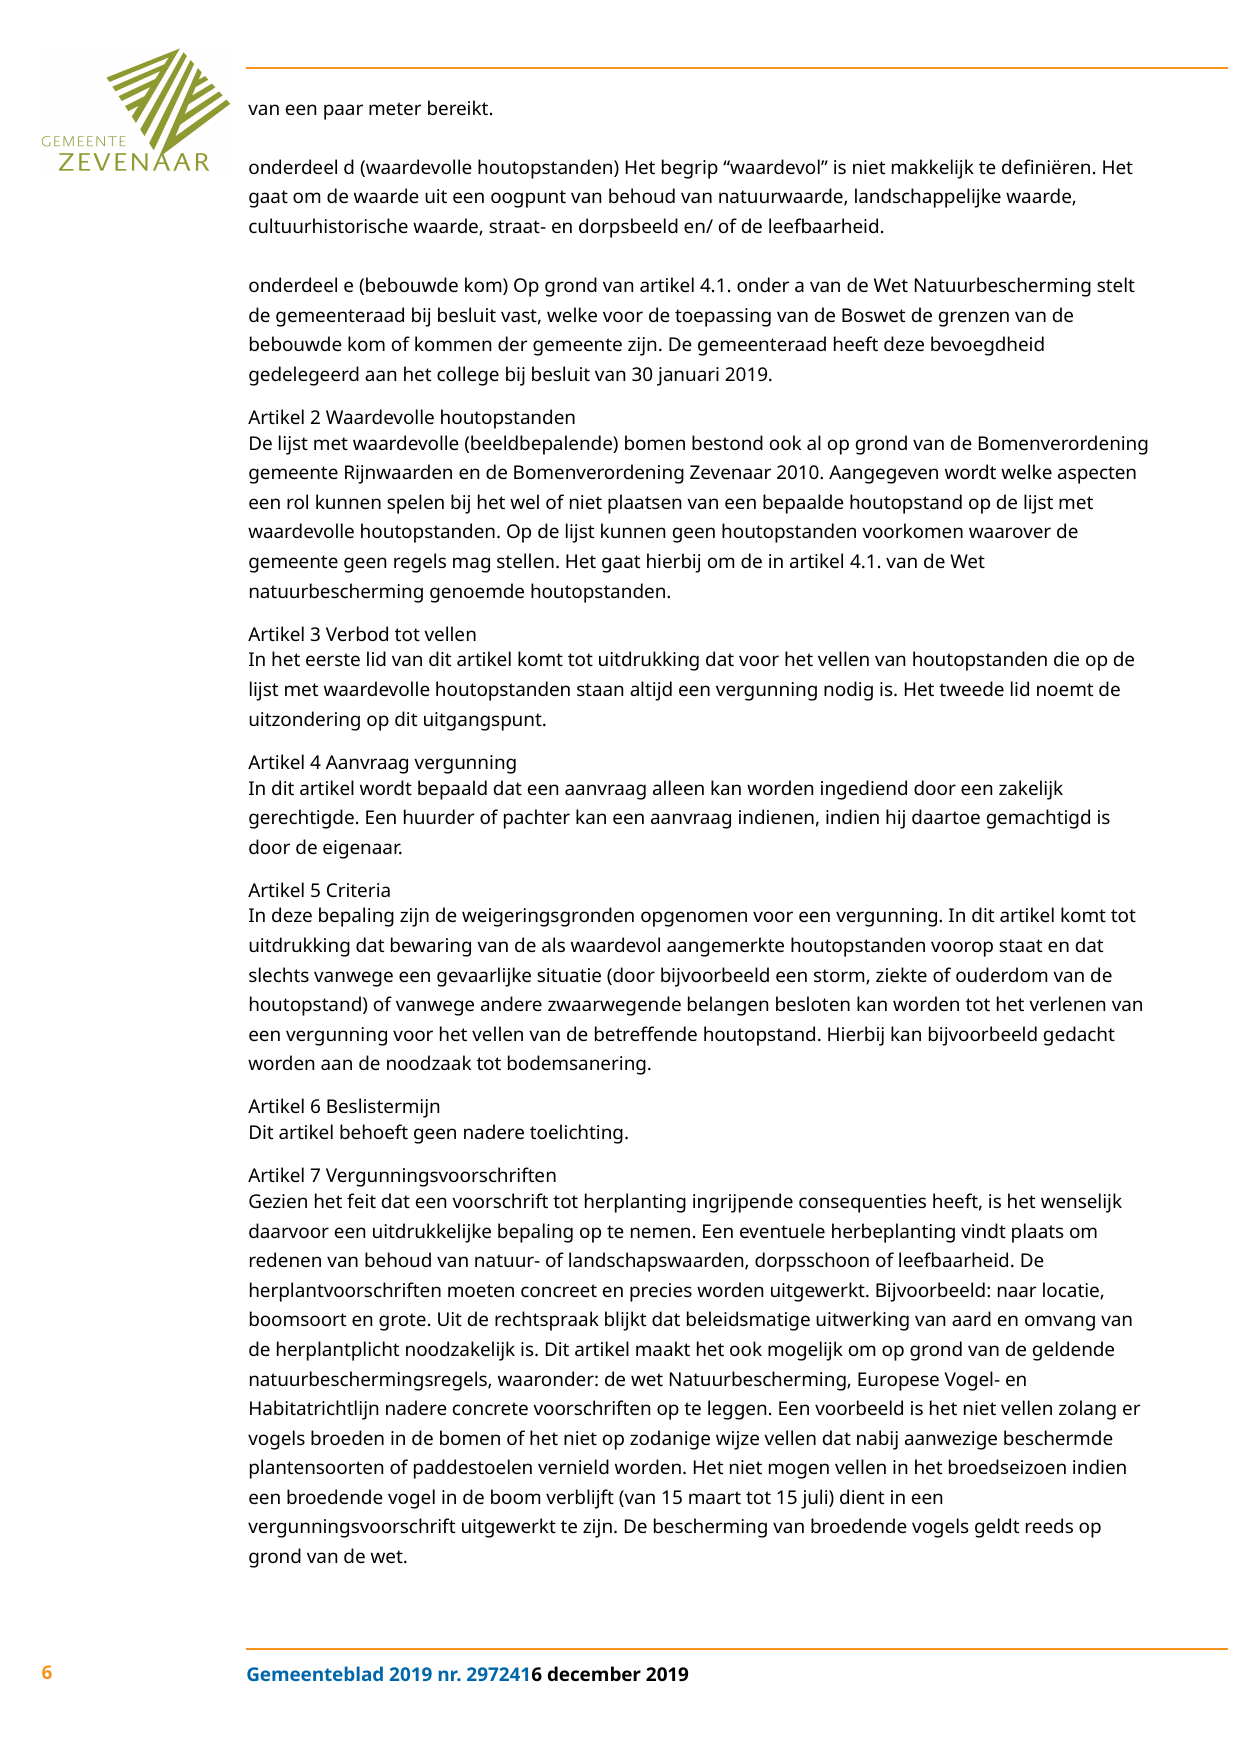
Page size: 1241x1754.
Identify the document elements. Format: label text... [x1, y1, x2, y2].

text Artikel 7 Vergunningsvoorschriften [248, 1163, 1152, 1188]
text Artikel 3 Verbod tot vellen [248, 621, 1152, 647]
text onderdeel e (bebouwde kom) Op grond van artikel 4.1. onder a van de Wet Natuurbescherming stelt de gemeenteraad bij besluit vast, welke voor de toepassing van de Boswet de grenzen van de bebouwde kom of kommen der gemeente zijn. De gemeenteraad heeft deze bevoegdheid gedelegeerd aan het college bij besluit van 30 januari 2019. [248, 272, 1152, 387]
text Artikel 4 Aanvraag vergunning [248, 749, 1152, 775]
text Dit artikel behoeft geen nadere toelichting. [248, 1119, 1152, 1145]
text Artikel 5 Criteria [248, 877, 1152, 903]
text In dit artikel wordt bepaald dat een aanvraag alleen kan worden ingediend door een zakelijk gerechtigde. Een huurder of pachter kan een aanvraag indienen, indien hij daartoe gemachtigd is door de eigenaar. [248, 775, 1152, 859]
picture [41, 47, 231, 172]
text In het eerste lid van dit artikel komt tot uitdrukking dat voor het vellen van houtopstanden die op de lijst met waardevolle houtopstanden staan altijd een vergunning nodig is. Het tweede lid noemt de uitzondering op dit uitgangspunt. [248, 647, 1152, 732]
text Artikel 2 Waardevolle houtopstanden [248, 404, 1152, 430]
text Gezien het feit dat een voorschrift tot herplanting ingrijpende consequenties heeft, is het wenselijk daarvoor een uitdrukkelijke bepaling op te nemen. Een eventuele herbeplanting vindt plaats om redenen van behoud van natuur- of landschapswaarden, dorpsschoon of leefbaarheid. De herplantvoorschriften moeten concreet en precies worden uitgewerkt. Bijvoorbeeld: naar locatie, boomsoort en grote. Uit de rechtspraak blijkt dat beleidsmatige uitwerking van aard en omvang van de herplantplicht noodzakelijk is. Dit artikel maakt het ook mogelijk om op grond van de geldende natuurbeschermingsregels, waaronder: de wet Natuurbescherming, Europese Vogel- en Habitatrichtlijn nadere concrete voorschriften op te leggen. Een voorbeeld is het niet vellen zolang er vogels broeden in de bomen of het niet op zodanige wijze vellen dat nabij aanwezige beschermde plantensoorten of paddestoelen vernield worden. Het niet mogen vellen in het broedseizoen indien een broedende vogel in de boom verblijft (van 15 maart tot 15 juli) dient in een vergunningsvoorschrift uitgewerkt te zijn. De bescherming van broedende vogels geldt reeds op grond van de wet. [248, 1188, 1152, 1569]
text De lijst met waardevolle (beeldbepalende) bomen bestond ook al op grond van de Bomenverordening gemeente Rijnwaarden en de Bomenverordening Zevenaar 2010. Aangegeven wordt welke aspecten een rol kunnen spelen bij het wel of niet plaatsen van een bepaalde houtopstand op de lijst met waardevolle houtopstanden. Op de lijst kunnen geen houtopstanden voorkomen waarover de gemeente geen regels mag stellen. Het gaat hierbij om de in artikel 4.1. van de Wet natuurbescherming genoemde houtopstanden. [248, 430, 1152, 603]
text In deze bepaling zijn de weigeringsgronden opgenomen voor een vergunning. In dit artikel komt tot uitdrukking dat bewaring van de als waardevol aangemerkte houtopstanden voorop staat en dat slechts vanwege een gevaarlijke situatie (door bijvoorbeeld een storm, ziekte of ouderdom van de houtopstand) of vanwege andere zwaarwegende belangen besloten kan worden tot het verlenen van een vergunning voor het vellen van de betreffende houtopstand. Hierbij kan bijvoorbeeld gedacht worden aan de noodzaak tot bodemsanering. [248, 903, 1152, 1076]
text onderdeel d (waardevolle houtopstanden) Het begrip “waardevol” is niet makkelijk te definiëren. Het gaat om de waarde uit een oogpunt van behoud van natuurwaarde, landschappelijke waarde, cultuurhistorische waarde, straat- en dorpsbeeld en/ of de leefbaarheid. [248, 154, 1152, 239]
text Artikel 6 Beslistermijn [248, 1094, 1152, 1119]
text van een paar meter bereikt. [248, 95, 1152, 121]
